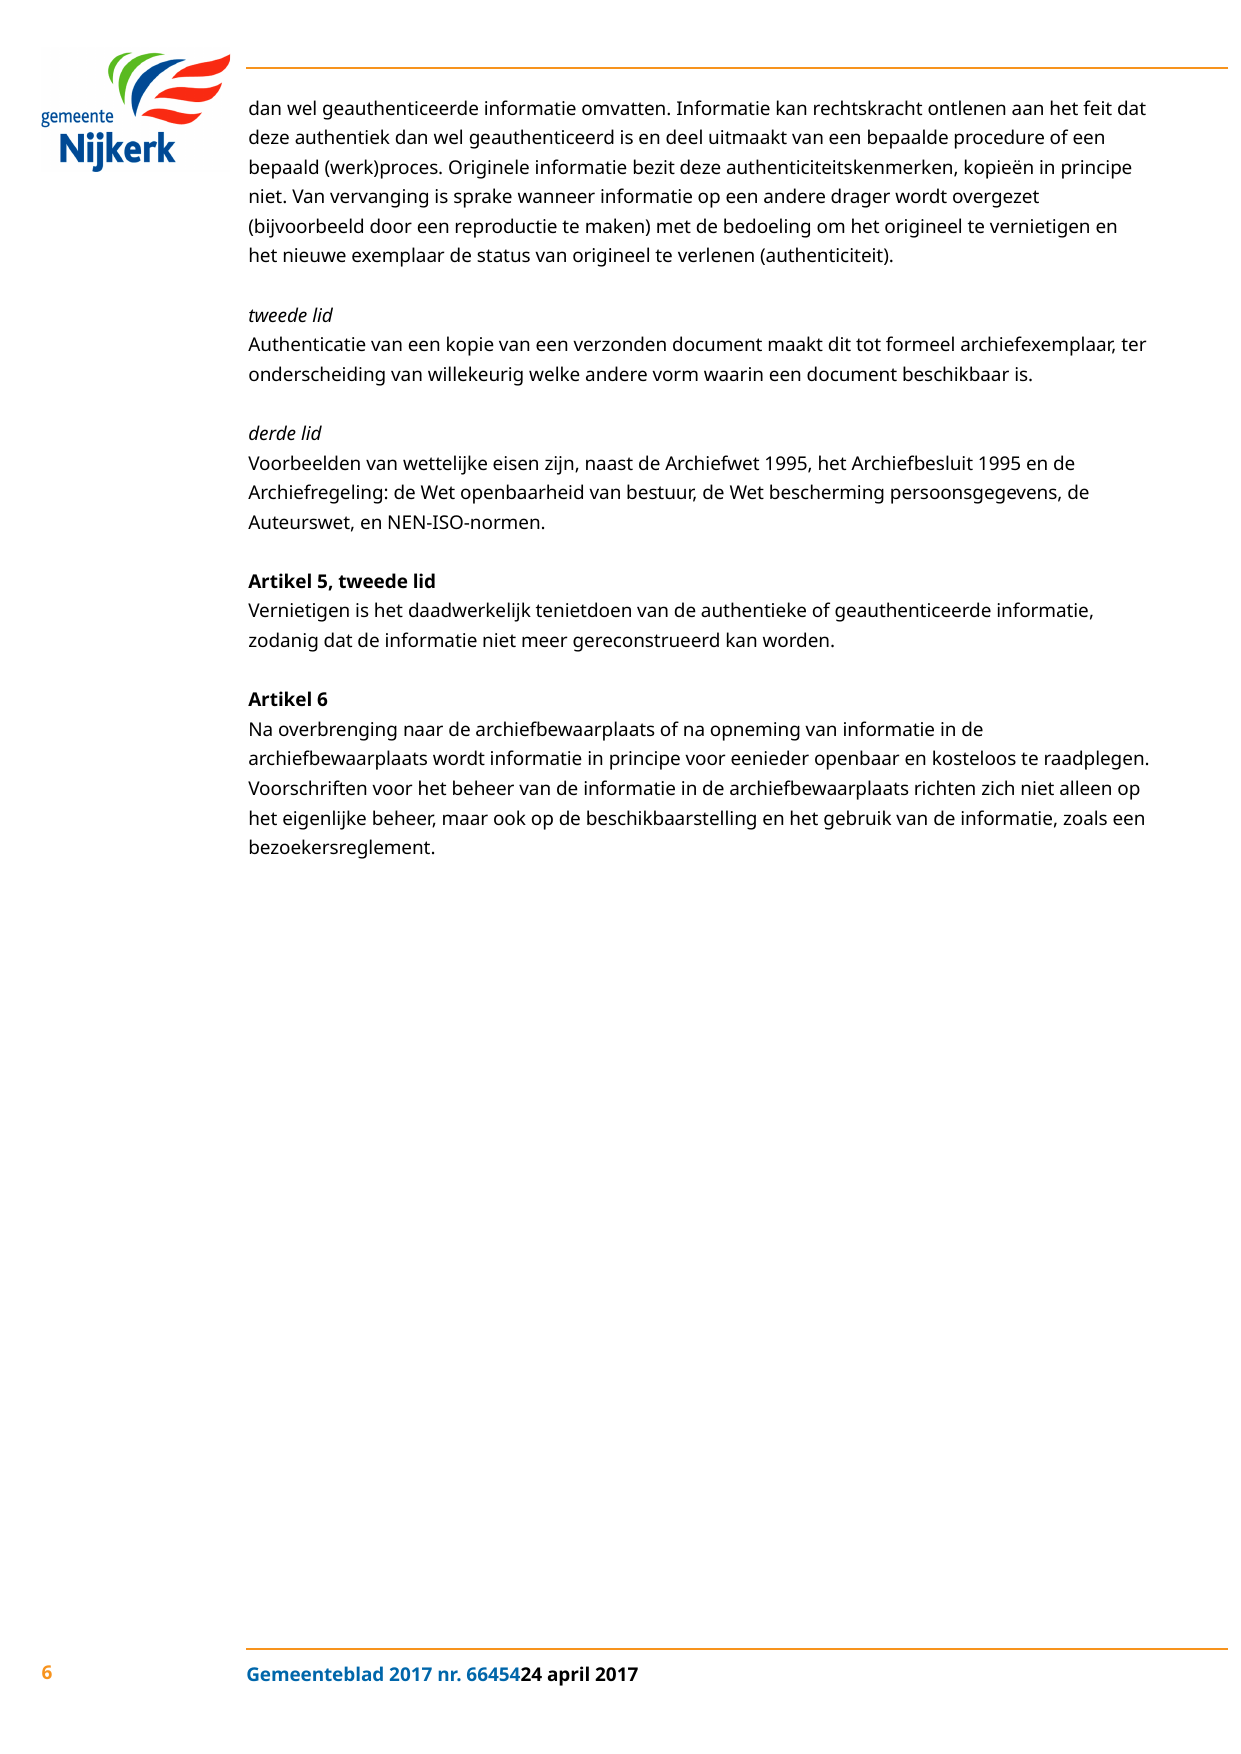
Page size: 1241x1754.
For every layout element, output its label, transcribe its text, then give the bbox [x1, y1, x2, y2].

text dan wel geauthenticeerde informatie omvatten. Informatie kan rechtskracht ontlenen aan het feit dat deze authentiek dan wel geauthenticeerd is en deel uitmaakt van een bepaalde procedure of een bepaald (werk)proces. Originele informatie bezit deze authenticiteitskenmerken, kopieën in principe niet. Van vervanging is sprake wanneer informatie op een andere drager wordt overgezet (bijvoorbeeld door een reproductie te maken) met de bedoeling om het origineel te vernietigen en het nieuwe exemplaar de status van origineel te verlenen (authenticiteit). [248, 95, 1152, 268]
text Vernietigen is het daadwerkelijk tenietdoen van de authentieke of geauthenticeerde informatie, zodanig dat de informatie niet meer gereconstrueerd kan worden. [248, 598, 1152, 653]
text Authenticatie van een kopie van een verzonden document maakt dit tot formeel archiefexemplaar, ter onderscheiding van willekeurig welke andere vorm waarin een document beschikbaar is. [248, 331, 1152, 387]
text tweede lid [248, 302, 1152, 328]
text Voorbeelden van wettelijke eisen zijn, naast de Archiefwet 1995, het Archiefbesluit 1995 en de Archiefregeling: de Wet openbaarheid van bestuur, de Wet bescherming persoonsgegevens, de Auteurswet, en NEN-ISO-normen. [248, 450, 1152, 535]
text derde lid [248, 420, 1152, 446]
text Na overbrenging naar de archiefbewaarplaats of na opneming van informatie in de archiefbewaarplaats wordt informatie in principe voor eenieder openbaar en kosteloos te raadplegen. Voorschriften voor het beheer van de informatie in de archiefbewaarplaats richten zich niet alleen op het eigenlijke beheer, maar ook op de beschikbaarstelling en het gebruik van de informatie, zoals een bezoekersreglement. [248, 716, 1152, 860]
text Artikel 5, tweede lid [248, 568, 1152, 594]
text Artikel 6 [248, 686, 1152, 712]
picture [41, 47, 231, 172]
